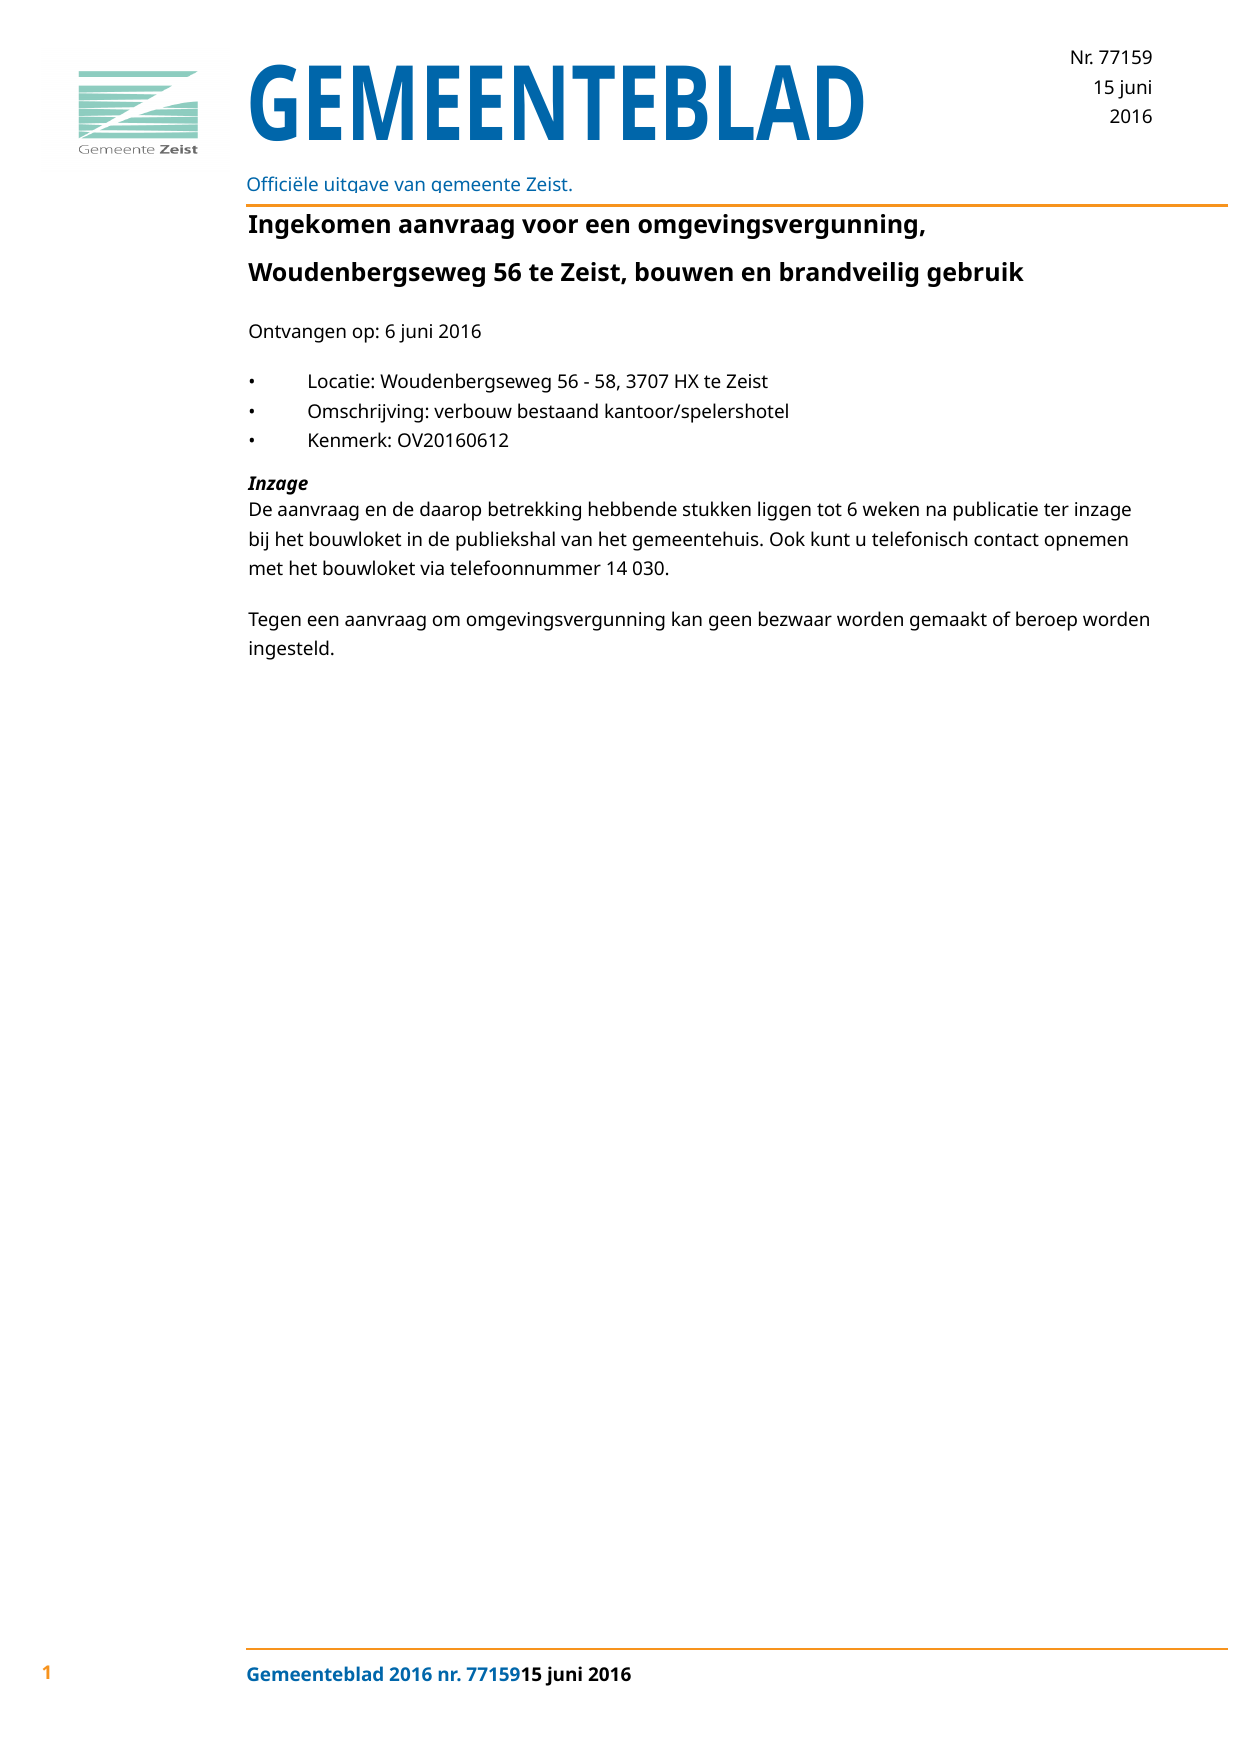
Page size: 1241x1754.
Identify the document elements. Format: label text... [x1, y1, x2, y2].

text Ingekomen aanvraag voor een omgevingsvergunning, Woudenbergseweg 56 te Zeist, bouwen en brandveilig gebruik [248, 207, 1152, 288]
list Omschrijving: verbouw bestaand kantoor/spelershotel [248, 398, 1152, 424]
text Inzage [248, 471, 1152, 496]
text De aanvraag en de daarop betrekking hebbende stukken liggen tot 6 weken na publicatie ter inzage bij het bouwloket in de publiekshal van het gemeentehuis. Ook kunt u telefonisch contact opnemen met het bouwloket via telefoonnummer 14 030. [248, 496, 1152, 581]
text Ontvangen op: 6 juni 2016 [248, 318, 1152, 344]
text Tegen een aanvraag om omgevingsvergunning kan geen bezwaar worden gemaakt of beroep worden ingesteld. [248, 606, 1152, 661]
picture [41, 47, 231, 172]
list Kenmerk: OV20160612 [248, 427, 1152, 453]
list Locatie: Woudenbergseweg 56 - 58, 3707 HX te Zeist [248, 368, 1152, 394]
